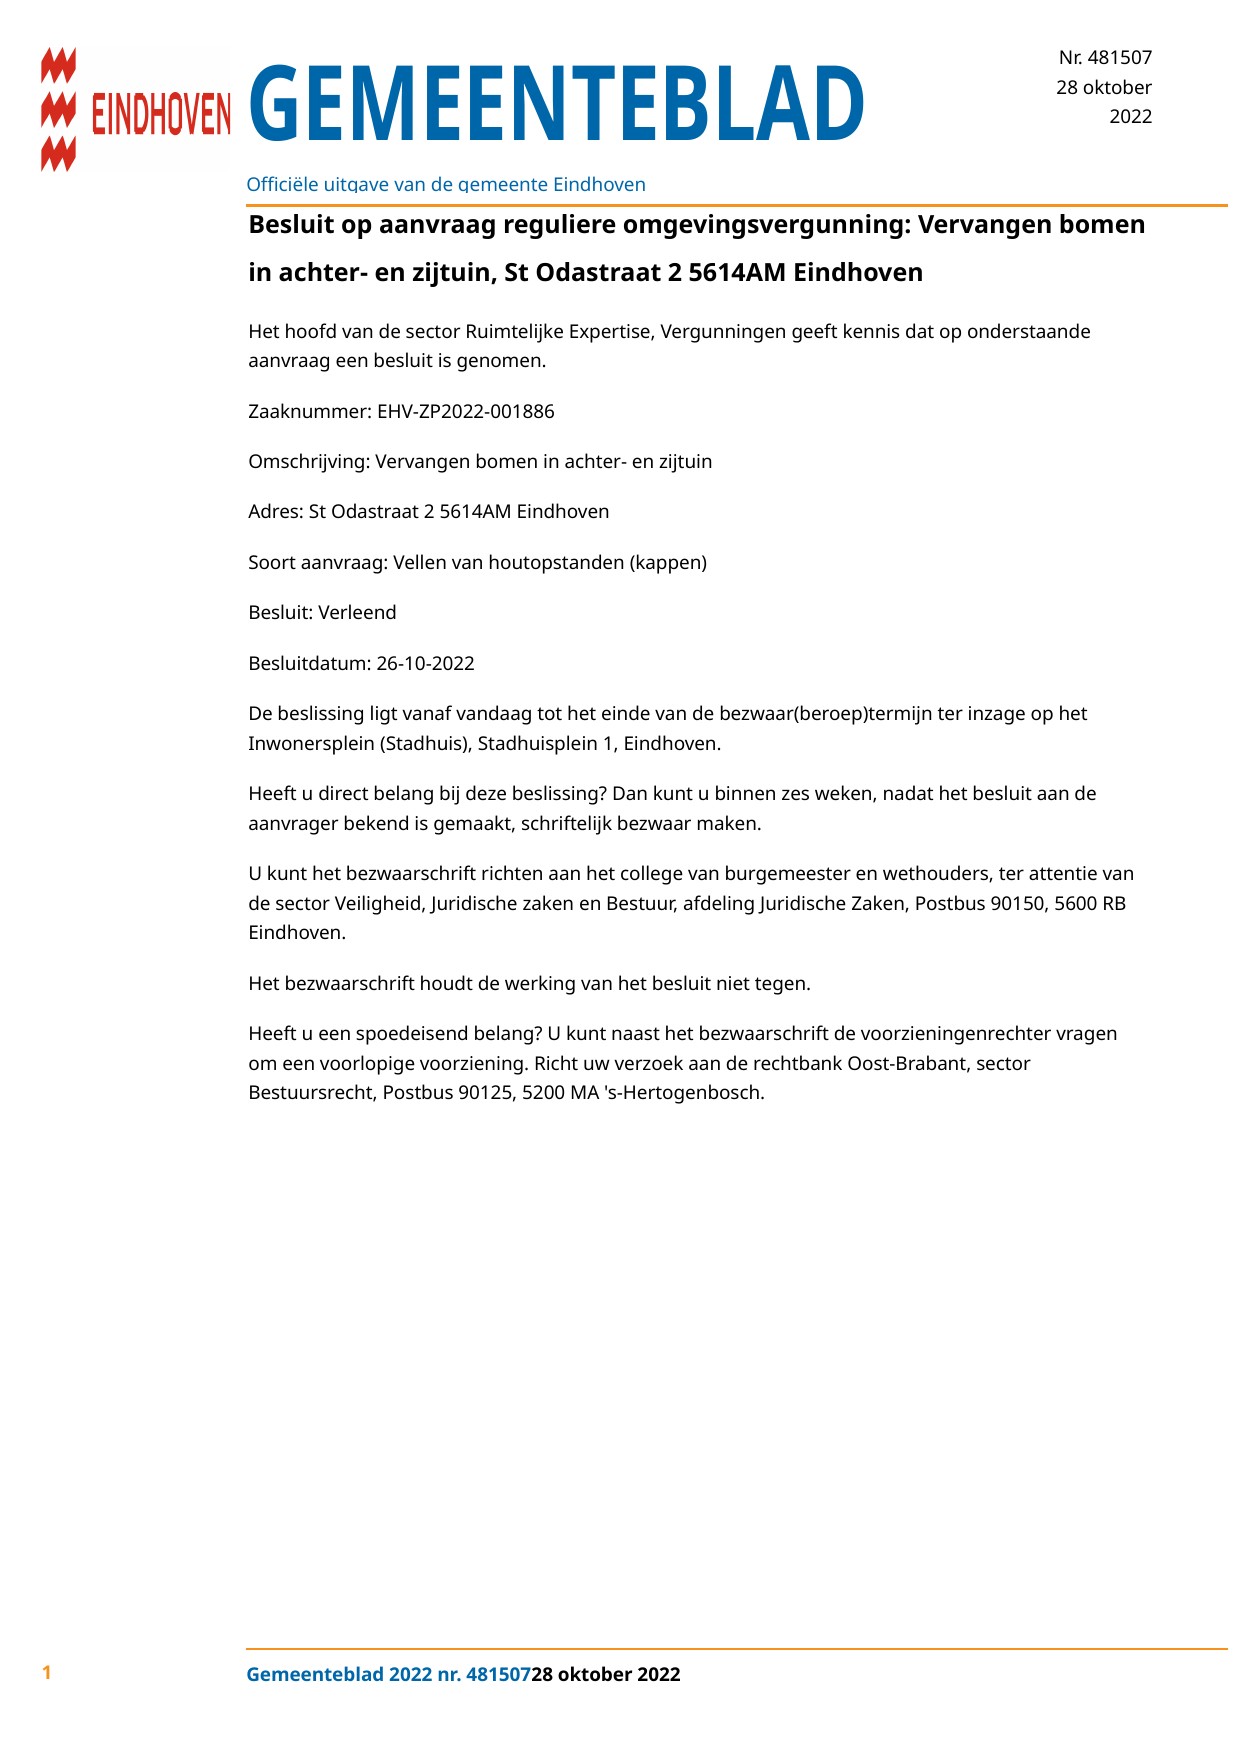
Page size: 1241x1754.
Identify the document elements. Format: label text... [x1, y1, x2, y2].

text De beslissing ligt vanaf vandaag tot het einde van de bezwaar(beroep)termijn ter inzage op het Inwonersplein (Stadhuis), Stadhuisplein 1, Eindhoven. [248, 700, 1152, 756]
text Heeft u een spoedeisend belang? U kunt naast het bezwaarschrift de voorzieningenrechter vragen om een voorlopige voorziening. Richt uw verzoek aan de rechtbank Oost-Brabant, sector Bestuursrecht, Postbus 90125, 5200 MA 's-Hertogenbosch. [248, 1020, 1152, 1105]
text Heeft u direct belang bij deze beslissing? Dan kunt u binnen zes weken, nadat het besluit aan de aanvrager bekend is gemaakt, schriftelijk bezwaar maken. [248, 780, 1152, 836]
text Besluit: Verleend [248, 599, 1152, 625]
text U kunt het bezwaarschrift richten aan het college van burgemeester en wethouders, ter attentie van de sector Veiligheid, Juridische zaken en Bestuur, afdeling Juridische Zaken, Postbus 90150, 5600 RB Eindhoven. [248, 860, 1152, 945]
picture [41, 47, 231, 172]
text Adres: St Odastraat 2 5614AM Eindhoven [248, 499, 1152, 524]
text Het bezwaarschrift houdt de werking van het besluit niet tegen. [248, 970, 1152, 996]
text Besluit op aanvraag reguliere omgevingsvergunning: Vervangen bomen in achter- en zijtuin, St Odastraat 2 5614AM Eindhoven [248, 207, 1152, 288]
text Het hoofd van de sector Ruimtelijke Expertise, Vergunningen geeft kennis dat op onderstaande aanvraag een besluit is genomen. [248, 318, 1152, 373]
text Zaaknummer: EHV-ZP2022-001886 [248, 398, 1152, 424]
text Besluitdatum: 26-10-2022 [248, 650, 1152, 676]
text Soort aanvraag: Vellen van houtopstanden (kappen) [248, 549, 1152, 575]
text Omschrijving: Vervangen bomen in achter- en zijtuin [248, 448, 1152, 474]
